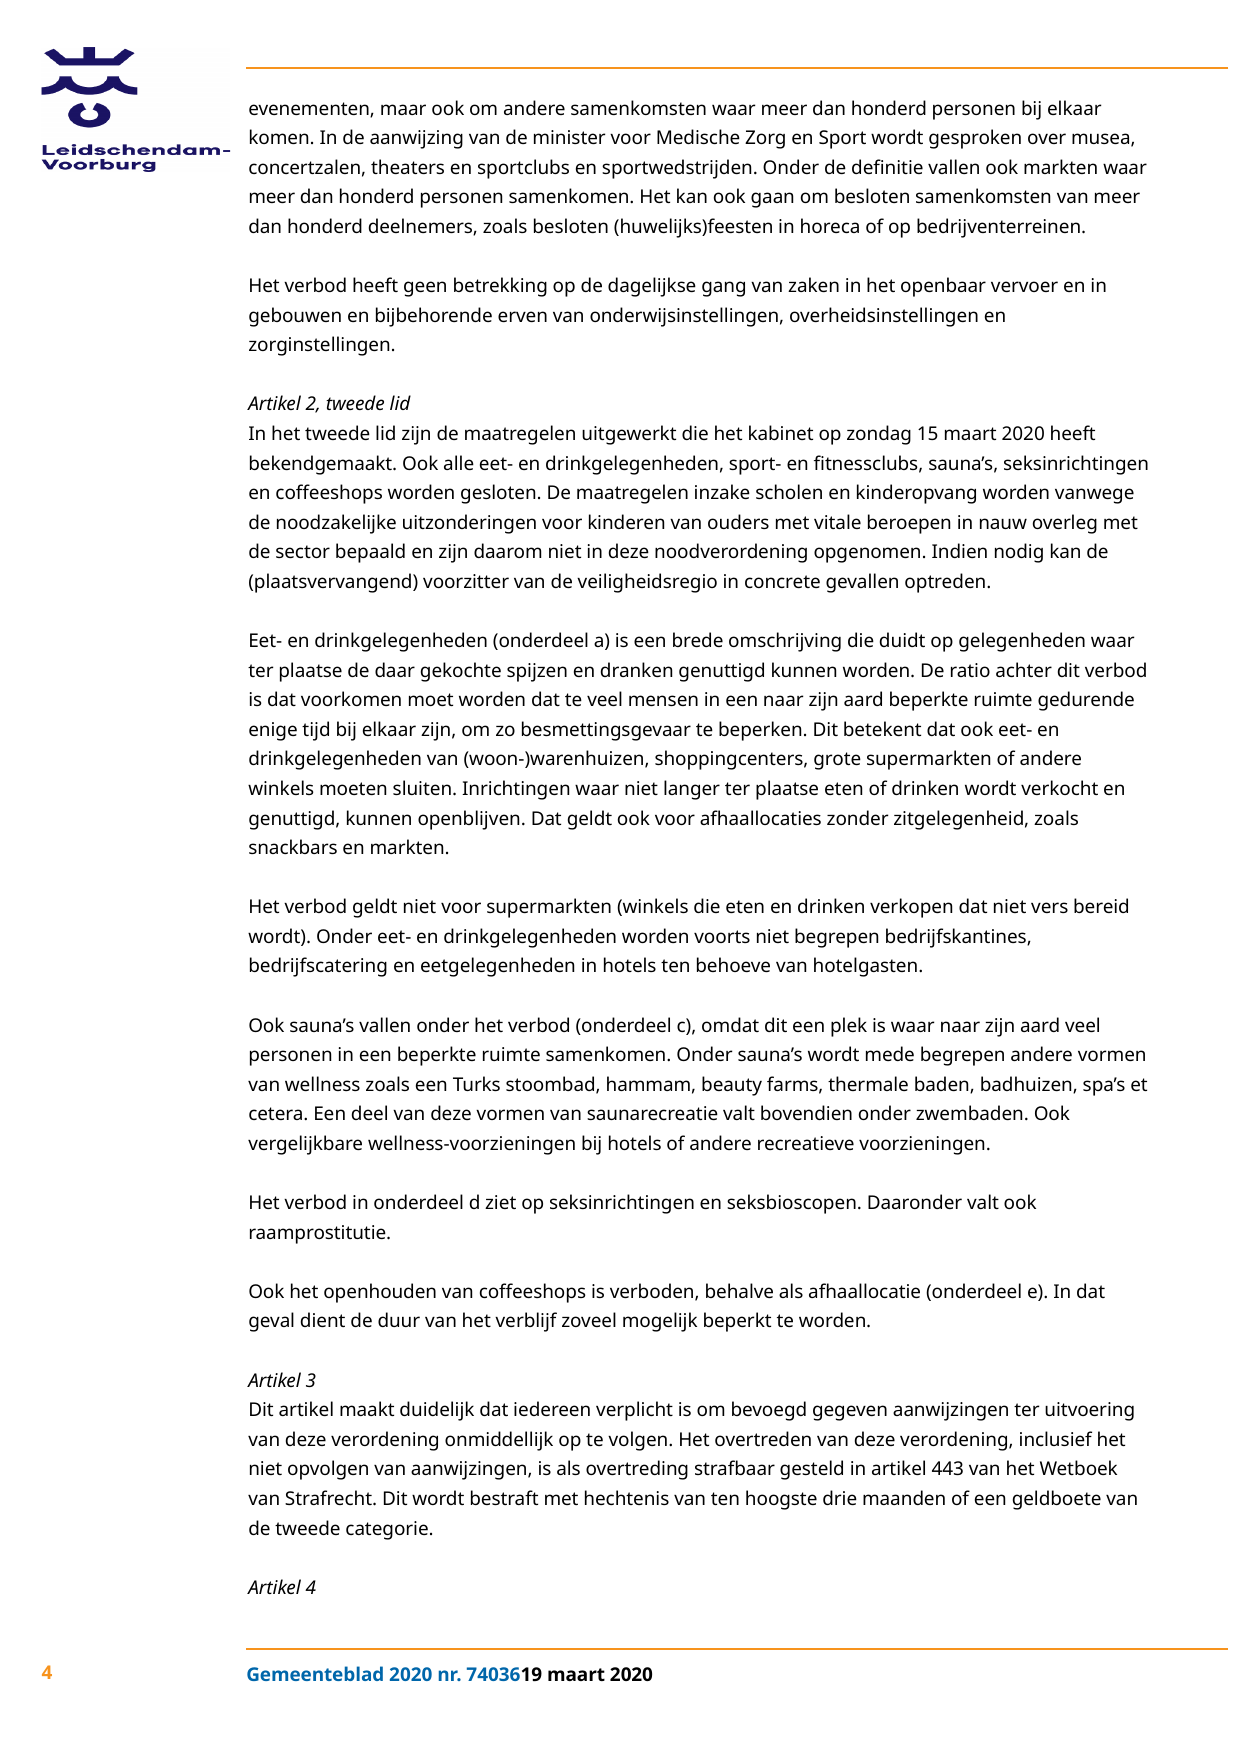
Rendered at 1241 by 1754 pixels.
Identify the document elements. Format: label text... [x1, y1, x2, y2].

picture [41, 47, 231, 172]
text In het tweede lid zijn de maatregelen uitgewerkt die het kabinet op zondag 15 maart 2020 heeft bekendgemaakt. Ook alle eet- en drinkgelegenheden, sport- en fitnessclubs, sauna’s, seksinrichtingen en coffeeshops worden gesloten. De maatregelen inzake scholen en kinderopvang worden vanwege de noodzakelijke uitzonderingen voor kinderen van ouders met vitale beroepen in nauw overleg met de sector bepaald en zijn daarom niet in deze noodverordening opgenomen. Indien nodig kan de (plaatsvervangend) voorzitter van de veiligheidsregio in concrete gevallen optreden. [248, 420, 1152, 594]
text Dit artikel maakt duidelijk dat iedereen verplicht is om bevoegd gegeven aanwijzingen ter uitvoering van deze verordening onmiddellijk op te volgen. Het overtreden van deze verordening, inclusief het niet opvolgen van aanwijzingen, is als overtreding strafbaar gesteld in artikel 443 van het Wetboek van Strafrecht. Dit wordt bestraft met hechtenis van ten hoogste drie maanden of een geldboete van de tweede categorie. [248, 1396, 1152, 1541]
text Artikel 3 [248, 1367, 1152, 1393]
text evenementen, maar ook om andere samenkomsten waar meer dan honderd personen bij elkaar komen. In de aanwijzing van de minister voor Medische Zorg en Sport wordt gesproken over musea, concertzalen, theaters en sportclubs en sportwedstrijden. Onder de definitie vallen ook markten waar meer dan honderd personen samenkomen. Het kan ook gaan om besloten samenkomsten van meer dan honderd deelnemers, zoals besloten (huwelijks)feesten in horeca of op bedrijventerreinen. [248, 95, 1152, 239]
text Het verbod geldt niet voor supermarkten (winkels die eten en drinken verkopen dat niet vers bereid wordt). Onder eet- en drinkgelegenheden worden voorts niet begrepen bedrijfskantines, bedrijfscatering en eetgelegenheden in hotels ten behoeve van hotelgasten. [248, 893, 1152, 978]
text Het verbod heeft geen betrekking op de dagelijkse gang van zaken in het openbaar vervoer en in gebouwen en bijbehorende erven van onderwijsinstellingen, overheidsinstellingen en zorginstellingen. [248, 272, 1152, 357]
text Artikel 4 [248, 1574, 1152, 1600]
text Ook het openhouden van coffeeshops is verboden, behalve als afhaallocatie (onderdeel e). In dat geval dient de duur van het verblijf zoveel mogelijk beperkt te worden. [248, 1278, 1152, 1333]
text Eet- en drinkgelegenheden (onderdeel a) is een brede omschrijving die duidt op gelegenheden waar ter plaatse de daar gekochte spijzen en dranken genuttigd kunnen worden. De ratio achter dit verbod is dat voorkomen moet worden dat te veel mensen in een naar zijn aard beperkte ruimte gedurende enige tijd bij elkaar zijn, om zo besmettingsgevaar te beperken. Dit betekent dat ook eet- en drinkgelegenheden van (woon-)warenhuizen, shoppingcenters, grote supermarkten of andere winkels moeten sluiten. Inrichtingen waar niet langer ter plaatse eten of drinken wordt verkocht en genuttigd, kunnen openblijven. Dat geldt ook voor afhaallocaties zonder zitgelegenheid, zoals snackbars en markten. [248, 627, 1152, 860]
text Artikel 2, tweede lid [248, 391, 1152, 416]
text Ook sauna’s vallen onder het verbod (onderdeel c), omdat dit een plek is waar naar zijn aard veel personen in een beperkte ruimte samenkomen. Onder sauna’s wordt mede begrepen andere vormen van wellness zoals een Turks stoombad, hammam, beauty farms, thermale baden, badhuizen, spa’s et cetera. Een deel van deze vormen van saunarecreatie valt bovendien onder zwembaden. Ook vergelijkbare wellness-voorzieningen bij hotels of andere recreatieve voorzieningen. [248, 1012, 1152, 1156]
text Het verbod in onderdeel d ziet op seksinrichtingen en seksbioscopen. Daaronder valt ook raamprostitutie. [248, 1189, 1152, 1245]
